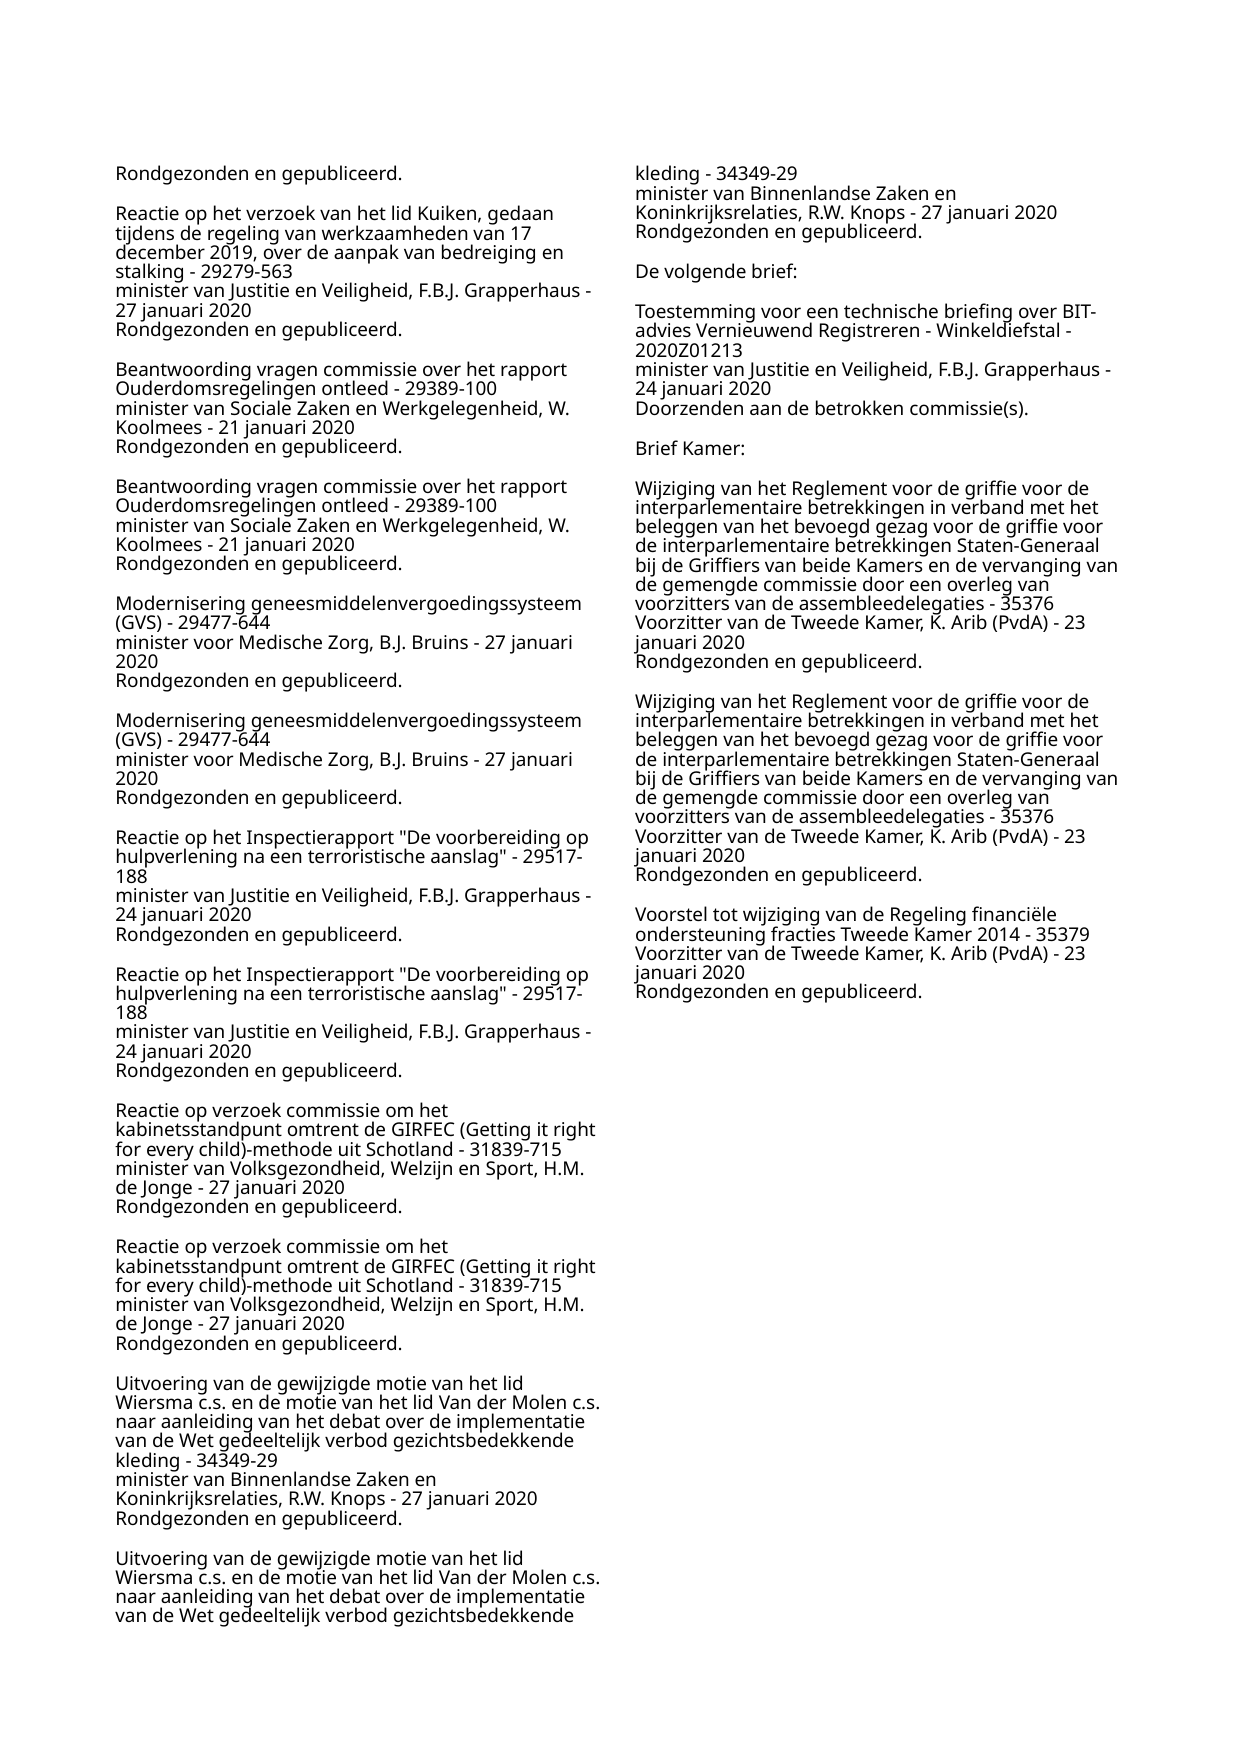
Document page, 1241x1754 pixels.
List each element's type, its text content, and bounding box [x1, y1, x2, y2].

text minister van Volksgezondheid, Welzijn en Sport, H.M. de Jonge - 27 januari 2020 [115, 1296, 605, 1335]
text minister van Sociale Zaken en Werkgelegenheid, W. Koolmees - 21 januari 2020 [115, 399, 605, 438]
text Beantwoording vragen commissie over het rapport Ouderdomsregelingen ontleed - 29389-100 [115, 478, 605, 517]
text Reactie op verzoek commissie om het kabinetsstandpunt omtrent de GIRFEC (Getting it right for every child)-methode uit Schotland - 31839-715 [115, 1102, 605, 1160]
text minister van Binnenlandse Zaken en Koninkrijksrelaties, R.W. Knops - 27 januari 2020 [115, 1471, 605, 1509]
text minister van Volksgezondheid, Welzijn en Sport, H.M. de Jonge - 27 januari 2020 [115, 1160, 605, 1198]
text Rondgezonden en gepubliceerd. [635, 983, 1125, 1003]
text minister van Justitie en Veiligheid, F.B.J. Grapperhaus - 27 januari 2020 [115, 282, 605, 321]
text Uitvoering van de gewijzigde motie van het lid Wiersma c.s. en de motie van het lid Van der Molen c.s. naar aanleiding van het debat over de implementatie van de Wet gedeeltelijk verbod gezichtsbedekkende [115, 1549, 605, 1627]
text Rondgezonden en gepubliceerd. [635, 866, 1125, 886]
text Modernisering geneesmiddelenvergoedingssysteem (GVS) - 29477-644 [115, 712, 605, 751]
text minister van Sociale Zaken en Werkgelegenheid, W. Koolmees - 21 januari 2020 [115, 517, 605, 555]
text minister van Binnenlandse Zaken en Koninkrijksrelaties, R.W. Knops - 27 januari 2020 [635, 184, 1125, 223]
text Rondgezonden en gepubliceerd. [115, 1335, 605, 1354]
text minister van Justitie en Veiligheid, F.B.J. Grapperhaus - 24 januari 2020 [635, 361, 1125, 399]
text kleding - 34349-29 [635, 165, 1125, 184]
text Modernisering geneesmiddelenvergoedingssysteem (GVS) - 29477-644 [115, 595, 605, 634]
text Rondgezonden en gepubliceerd. [115, 926, 605, 945]
text Rondgezonden en gepubliceerd. [635, 653, 1125, 672]
text Rondgezonden en gepubliceerd. [115, 1198, 605, 1218]
text Voorzitter van de Tweede Kamer, K. Arib (PvdA) - 23 januari 2020 [635, 828, 1125, 866]
text minister van Justitie en Veiligheid, F.B.J. Grapperhaus - 24 januari 2020 [115, 887, 605, 926]
text Reactie op verzoek commissie om het kabinetsstandpunt omtrent de GIRFEC (Getting it right for every child)-methode uit Schotland - 31839-715 [115, 1238, 605, 1296]
text minister voor Medische Zorg, B.J. Bruins - 27 januari 2020 [115, 634, 605, 672]
text Rondgezonden en gepubliceerd. [115, 1062, 605, 1081]
text Uitvoering van de gewijzigde motie van het lid Wiersma c.s. en de motie van het lid Van der Molen c.s. naar aanleiding van het debat over de implementatie van de Wet gedeeltelijk verbod gezichtsbedekkende kleding - 34349-29 [115, 1375, 605, 1471]
text Rondgezonden en gepubliceerd. [115, 789, 605, 808]
text Rondgezonden en gepubliceerd. [115, 438, 605, 457]
text Doorzenden aan de betrokken commissie(s). [635, 399, 1125, 419]
text Reactie op het Inspectierapport "De voorbereiding op hulpverlening na een terroristische aanslag" - 29517-188 [115, 829, 605, 887]
text De volgende brief: [635, 263, 1125, 282]
text Rondgezonden en gepubliceerd. [115, 165, 605, 184]
text minister van Justitie en Veiligheid, F.B.J. Grapperhaus - 24 januari 2020 [115, 1023, 605, 1062]
text Voorzitter van de Tweede Kamer, K. Arib (PvdA) - 23 januari 2020 [635, 945, 1125, 983]
text Reactie op het verzoek van het lid Kuiken, gedaan tijdens de regeling van werkzaamheden van 17 december 2019, over de aanpak van bedreiging en stalking - 29279-563 [115, 205, 605, 282]
text Brief Kamer: [635, 439, 1125, 459]
text Wijziging van het Reglement voor de griffie voor de interparlementaire betrekkingen in verband met het beleggen van het bevoegd gezag voor de griffie voor de interparlementaire betrekkingen Staten-Generaal bij de Griffiers van beide Kamers en de vervanging van de gemengde commissie door een overleg van voorzitters van de assembleedelegaties - 35376 [635, 693, 1125, 828]
text Voorzitter van de Tweede Kamer, K. Arib (PvdA) - 23 januari 2020 [635, 614, 1125, 653]
text minister voor Medische Zorg, B.J. Bruins - 27 januari 2020 [115, 751, 605, 789]
text Rondgezonden en gepubliceerd. [115, 1509, 605, 1529]
text Rondgezonden en gepubliceerd. [635, 223, 1125, 242]
text Rondgezonden en gepubliceerd. [115, 321, 605, 340]
text Reactie op het Inspectierapport "De voorbereiding op hulpverlening na een terroristische aanslag" - 29517-188 [115, 966, 605, 1023]
text Beantwoording vragen commissie over het rapport Ouderdomsregelingen ontleed - 29389-100 [115, 361, 605, 399]
text Voorstel tot wijziging van de Regeling financiële ondersteuning fracties Tweede Kamer 2014 - 35379 [635, 906, 1125, 945]
text Rondgezonden en gepubliceerd. [115, 672, 605, 691]
text Rondgezonden en gepubliceerd. [115, 555, 605, 574]
text Wijziging van het Reglement voor de griffie voor de interparlementaire betrekkingen in verband met het beleggen van het bevoegd gezag voor de griffie voor de interparlementaire betrekkingen Staten-Generaal bij de Griffiers van beide Kamers en de vervanging van de gemengde commissie door een overleg van voorzitters van de assembleedelegaties - 35376 [635, 479, 1125, 614]
text Toestemming voor een technische briefing over BIT-advies Vernieuwend Registreren - Winkeldiefstal - 2020Z01213 [635, 303, 1125, 361]
